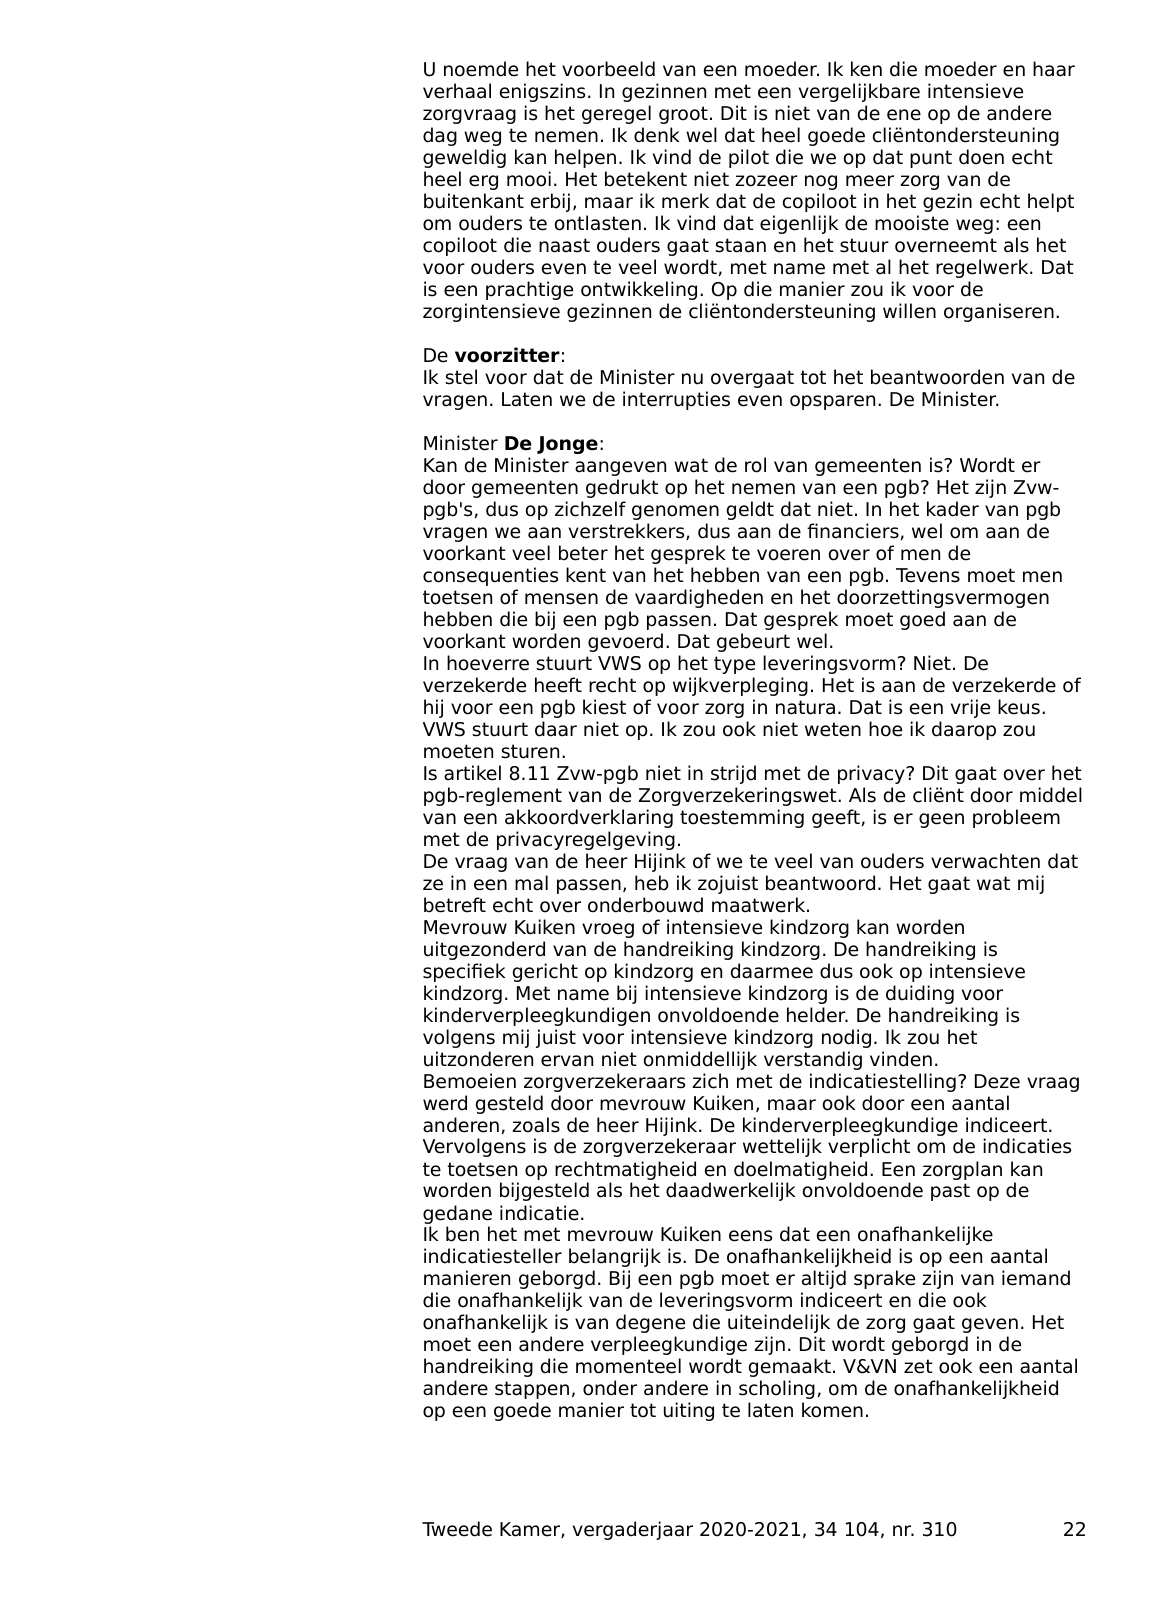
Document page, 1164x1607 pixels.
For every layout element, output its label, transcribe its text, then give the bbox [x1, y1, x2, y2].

text In hoeverre stuurt VWS op het type leveringsvorm? Niet. De verzekerde heeft recht op wijkverpleging. Het is aan de verzekerde of hij voor een pgb kiest of voor zorg in natura. Dat is een vrije keus. VWS stuurt daar niet op. Ik zou ook niet weten hoe ik daarop zou moeten sturen. [422, 653, 1087, 763]
text Ik stel voor dat de Minister nu overgaat tot het beantwoorden van de vragen. Laten we de interrupties even opsparen. De Minister. [422, 367, 1087, 411]
text De vraag van de heer Hijink of we te veel van ouders verwachten dat ze in een mal passen, heb ik zojuist beantwoord. Het gaat wat mij betreft echt over onderbouwd maatwerk. [422, 851, 1087, 917]
text Bemoeien zorgverzekeraars zich met de indicatiestelling? Deze vraag werd gesteld door mevrouw Kuiken, maar ook door een aantal anderen, zoals de heer Hijink. De kinderverpleegkundige indiceert. Vervolgens is de zorgverzekeraar wettelijk verplicht om de indicaties te toetsen op rechtmatigheid en doelmatigheid. Een zorgplan kan worden bijgesteld als het daadwerkelijk onvoldoende past op de gedane indicatie. [422, 1071, 1087, 1224]
text Is artikel 8.11 Zvw-pgb niet in strijd met de privacy? Dit gaat over het pgb-reglement van de Zorgverzekeringswet. Als de cliënt door middel van een akkoordverklaring toestemming geeft, is er geen probleem met de privacyregelgeving. [422, 763, 1087, 851]
text Minister De Jonge: [422, 433, 1087, 455]
text Ik ben het met mevrouw Kuiken eens dat een onafhankelijke indicatiesteller belangrijk is. De onafhankelijkheid is op een aantal manieren geborgd. Bij een pgb moet er altijd sprake zijn van iemand die onafhankelijk van de leveringsvorm indiceert en die ook onafhankelijk is van degene die uiteindelijk de zorg gaat geven. Het moet een andere verpleegkundige zijn. Dit wordt geborgd in de handreiking die momenteel wordt gemaakt. V&VN zet ook een aantal andere stappen, onder andere in scholing, om de onafhankelijkheid op een goede manier tot uiting te laten komen. [422, 1224, 1087, 1422]
text U noemde het voorbeeld van een moeder. Ik ken die moeder en haar verhaal enigszins. In gezinnen met een vergelijkbare intensieve zorgvraag is het geregel groot. Dit is niet van de ene op de andere dag weg te nemen. Ik denk wel dat heel goede cliëntondersteuning geweldig kan helpen. Ik vind de pilot die we op dat punt doen echt heel erg mooi. Het betekent niet zozeer nog meer zorg van de buitenkant erbij, maar ik merk dat de copiloot in het gezin echt helpt om ouders te ontlasten. Ik vind dat eigenlijk de mooiste weg: een copiloot die naast ouders gaat staan en het stuur overneemt als het voor ouders even te veel wordt, met name met al het regelwerk. Dat is een prachtige ontwikkeling. Op die manier zou ik voor de zorgintensieve gezinnen de cliëntondersteuning willen organiseren. [422, 59, 1087, 323]
text De voorzitter: [422, 345, 1087, 367]
text Mevrouw Kuiken vroeg of intensieve kindzorg kan worden uitgezonderd van de handreiking kindzorg. De handreiking is specifiek gericht op kindzorg en daarmee dus ook op intensieve kindzorg. Met name bij intensieve kindzorg is de duiding voor kinderverpleegkundigen onvoldoende helder. De handreiking is volgens mij juist voor intensieve kindzorg nodig. Ik zou het uitzonderen ervan niet onmiddellijk verstandig vinden. [422, 917, 1087, 1071]
text Kan de Minister aangeven wat de rol van gemeenten is? Wordt er door gemeenten gedrukt op het nemen van een pgb? Het zijn Zvw-pgb's, dus op zichzelf genomen geldt dat niet. In het kader van pgb vragen we aan verstrekkers, dus aan de financiers, wel om aan de voorkant veel beter het gesprek te voeren over of men de consequenties kent van het hebben van een pgb. Tevens moet men toetsen of mensen de vaardigheden en het doorzettingsvermogen hebben die bij een pgb passen. Dat gesprek moet goed aan de voorkant worden gevoerd. Dat gebeurt wel. [422, 455, 1087, 653]
